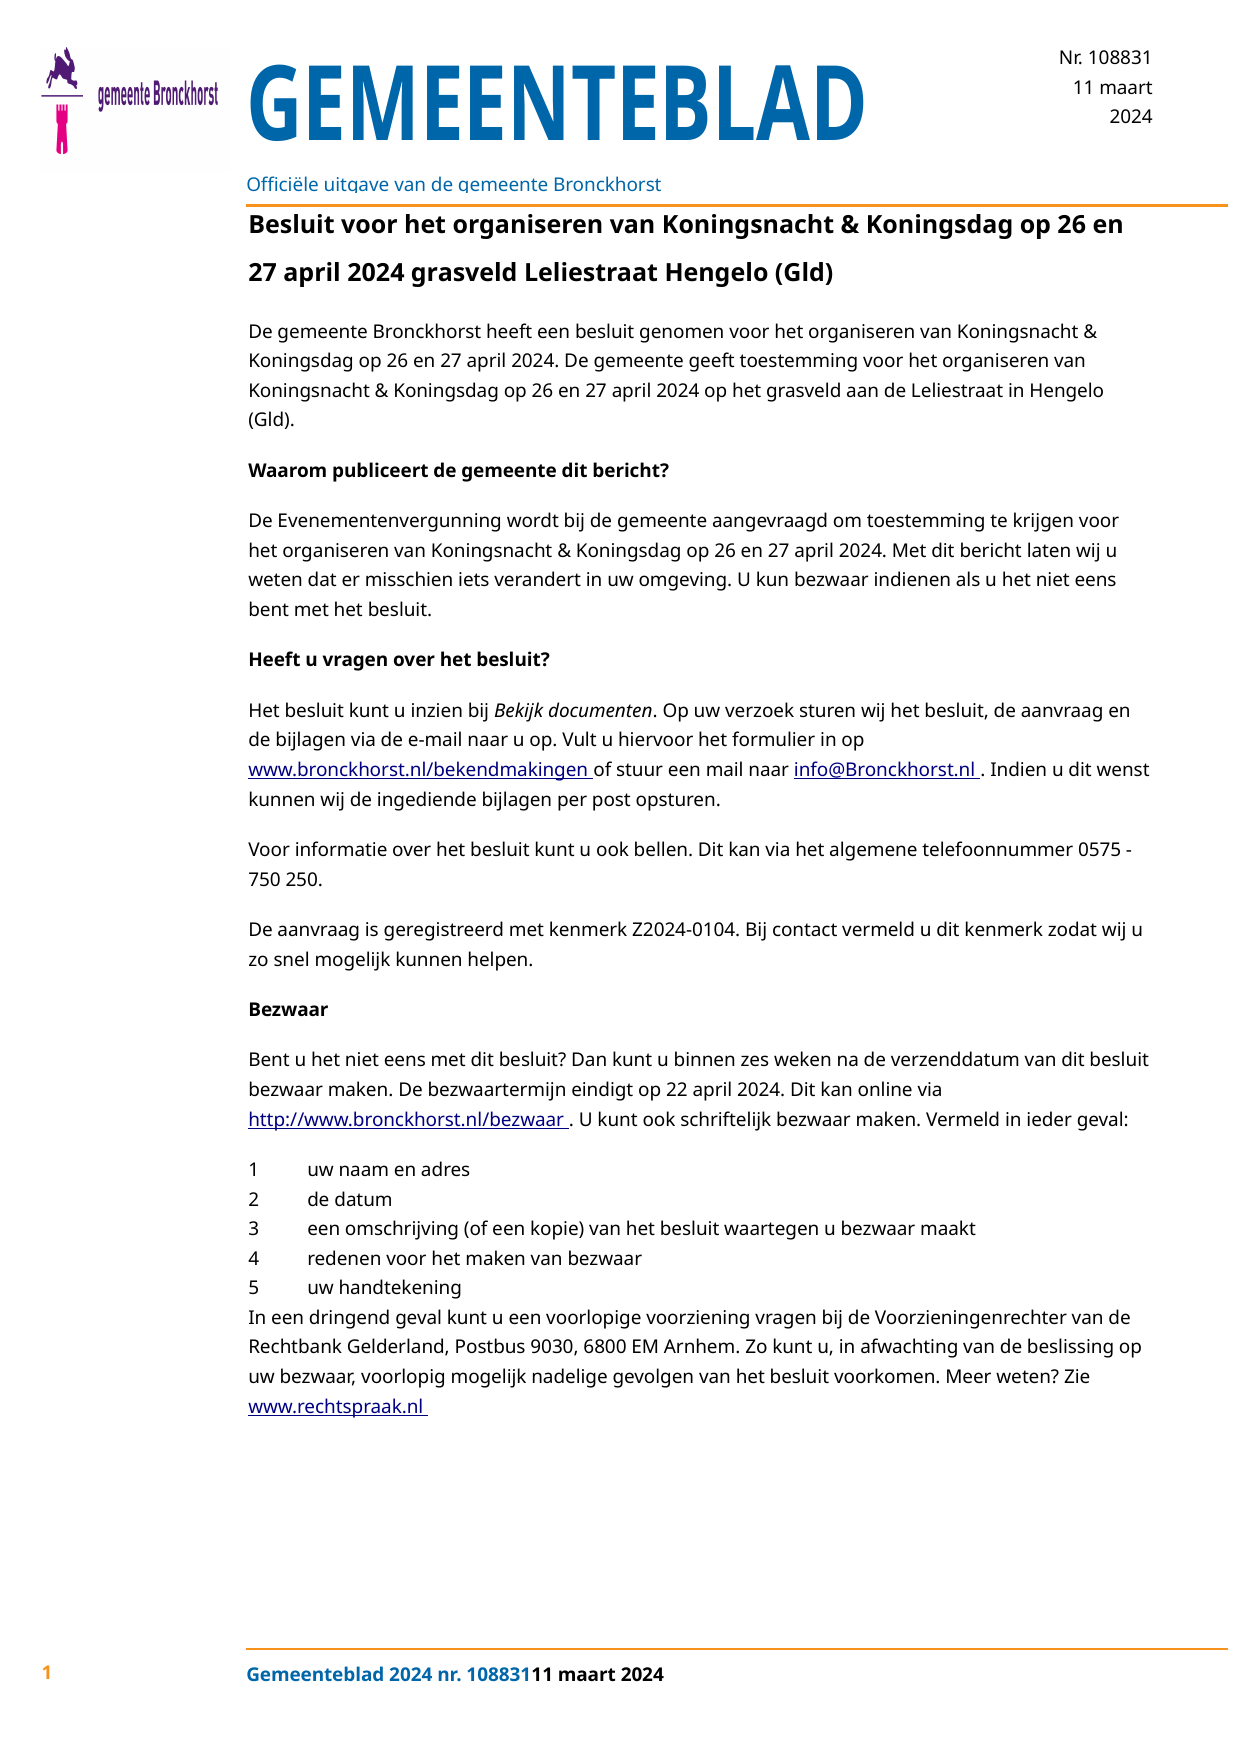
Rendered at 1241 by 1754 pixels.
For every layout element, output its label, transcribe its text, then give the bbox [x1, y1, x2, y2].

text Het besluit kunt u inzien bij Bekijk documenten. Op uw verzoek sturen wij het besluit, de aanvraag en de bijlagen via de e-mail naar u op. Vult u hiervoor het formulier in op www.bronckhorst.nl/bekendmakingen of stuur een mail naar info@Bronckhorst.nl . Indien u dit wenst kunnen wij de ingediende bijlagen per post opsturen. [248, 697, 1152, 812]
text De Evenementenvergunning wordt bij de gemeente aangevraagd om toestemming te krijgen voor het organiseren van Koningsnacht & Koningsdag op 26 en 27 april 2024. Met dit bericht laten wij u weten dat er misschien iets verandert in uw omgeving. U kun bezwaar indienen als u het niet eens bent met het besluit. [248, 507, 1152, 622]
text Voor informatie over het besluit kunt u ook bellen. Dit kan via het algemene telefoonnummer 0575 - 750 250. [248, 836, 1152, 892]
list de datum [248, 1186, 1152, 1212]
picture [41, 47, 231, 172]
text Heeft u vragen over het besluit? [248, 647, 1152, 672]
text Bezwaar [248, 996, 1152, 1022]
text In een dringend geval kunt u een voorlopige voorziening vragen bij de Voorzieningenrechter van de Rechtbank Gelderland, Postbus 9030, 6800 EM Arnhem. Zo kunt u, in afwachting van de beslissing op uw bezwaar, voorlopig mogelijk nadelige gevolgen van het besluit voorkomen. Meer weten? Zie www.rechtspraak.nl [248, 1304, 1152, 1419]
text Bent u het niet eens met dit besluit? Dan kunt u binnen zes weken na de verzenddatum van dit besluit bezwaar maken. De bezwaartermijn eindigt op 22 april 2024. Dit kan online via http://www.bronckhorst.nl/bezwaar . U kunt ook schriftelijk bezwaar maken. Vermeld in ieder geval: [248, 1047, 1152, 1132]
list redenen voor het maken van bezwaar [248, 1245, 1152, 1271]
text De aanvraag is geregistreerd met kenmerk Z2024-0104. Bij contact vermeld u dit kenmerk zodat wij u zo snel mogelijk kunnen helpen. [248, 916, 1152, 972]
text Besluit voor het organiseren van Koningsnacht & Koningsdag op 26 en 27 april 2024 grasveld Leliestraat Hengelo (Gld) [248, 207, 1152, 288]
text De gemeente Bronckhorst heeft een besluit genomen voor het organiseren van Koningsnacht & Koningsdag op 26 en 27 april 2024. De gemeente geeft toestemming voor het organiseren van Koningsnacht & Koningsdag op 26 en 27 april 2024 op het grasveld aan de Leliestraat in Hengelo (Gld). [248, 318, 1152, 432]
list uw naam en adres [248, 1156, 1152, 1182]
list uw handtekening [248, 1274, 1152, 1300]
text Waarom publiceert de gemeente dit bericht? [248, 457, 1152, 483]
list een omschrijving (of een kopie) van het besluit waartegen u bezwaar maakt [248, 1215, 1152, 1241]
